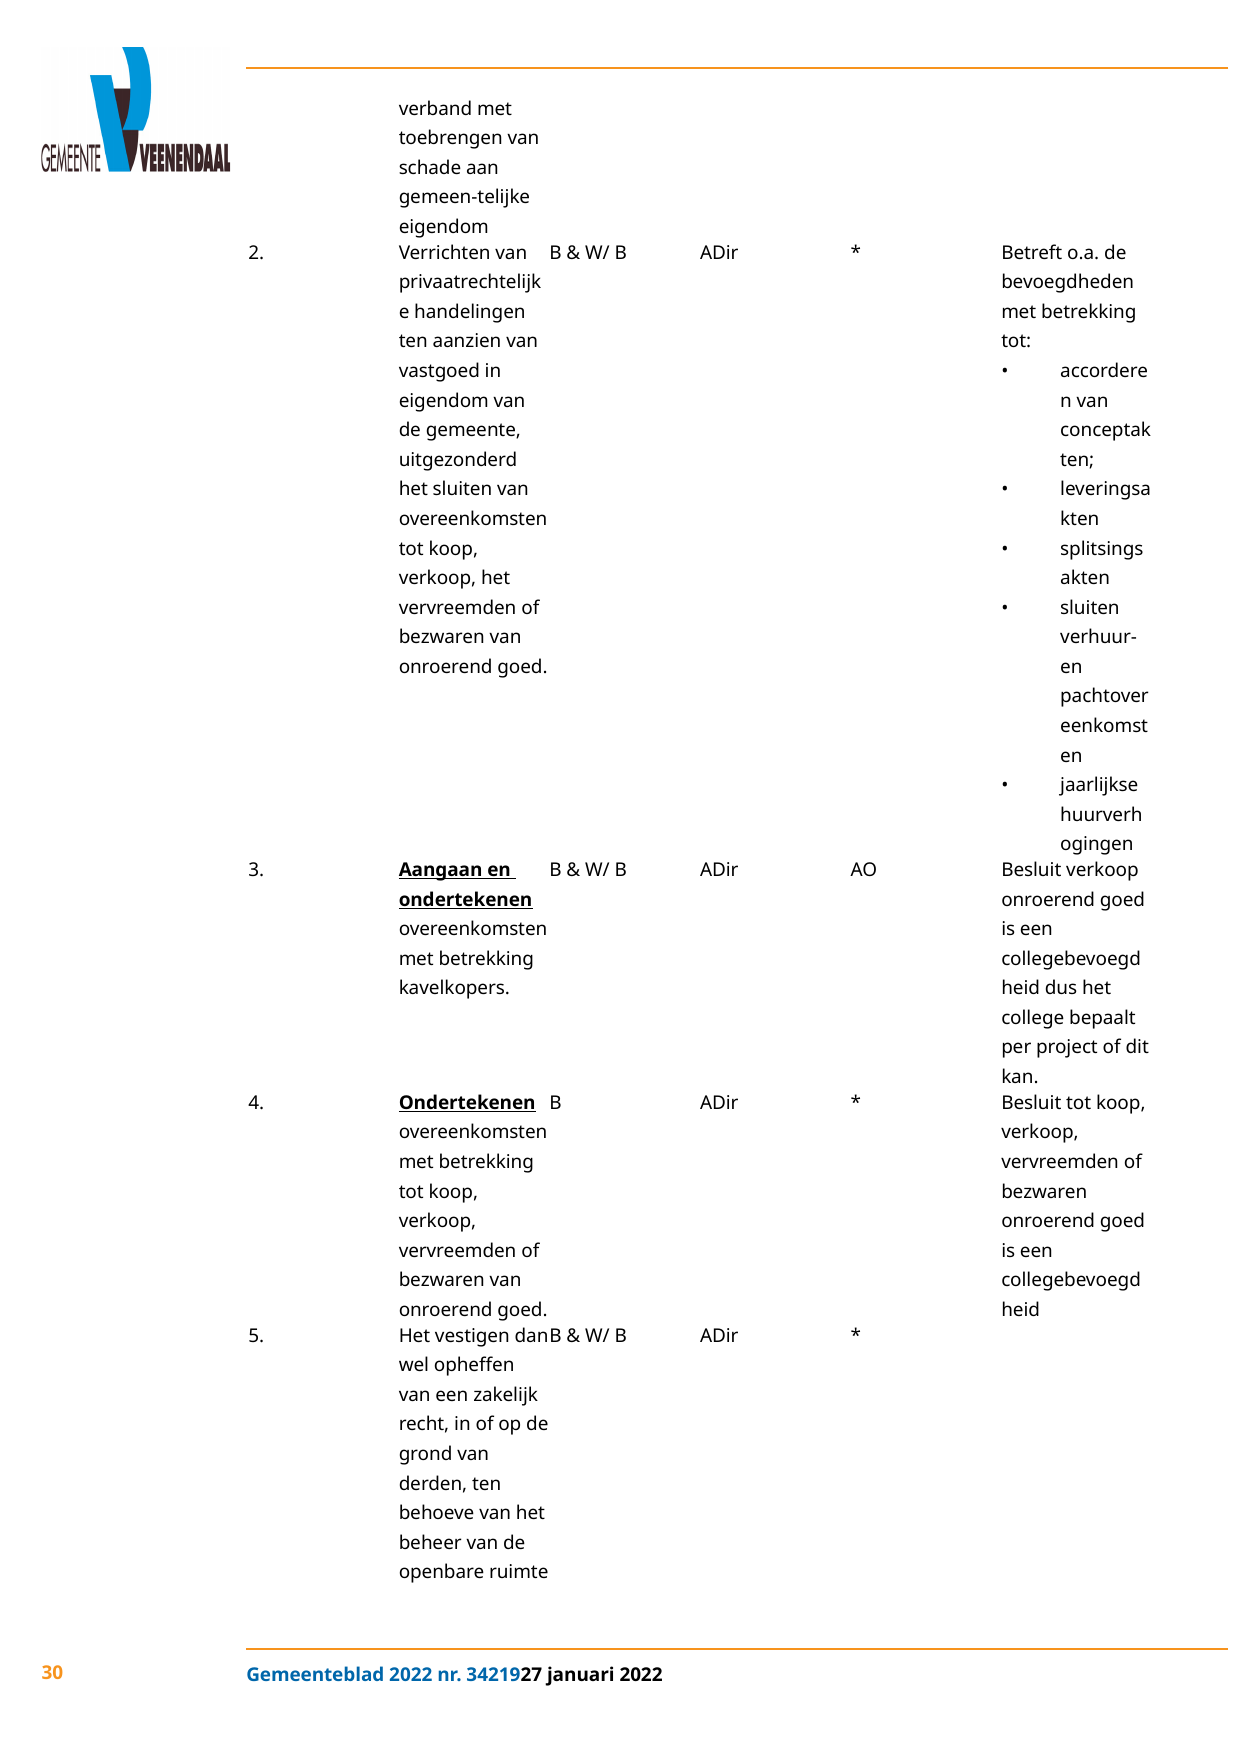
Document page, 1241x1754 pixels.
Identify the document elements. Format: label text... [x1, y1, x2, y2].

table_cell ADir [700, 856, 850, 1089]
table_cell B & W/ B [549, 239, 700, 856]
table_cell * [850, 1322, 1001, 1584]
table_cell * [850, 1089, 1001, 1322]
table_cell [248, 239, 398, 856]
table_cell Aangaan en ondertekenen overeenkomsten met betrekking kavelkopers. [399, 856, 549, 1089]
table_cell [700, 95, 850, 239]
table_cell B & W/ B [549, 856, 700, 1089]
table_cell [248, 856, 398, 1089]
table_cell ADir [700, 239, 850, 856]
table_cell [248, 1089, 398, 1322]
table_cell Verrichten van privaatrechtelijke handelingen ten aanzien van vastgoed in eigendom van de gemeente, uitgezonderd het sluiten van overeenkomsten tot koop, verkoop, het vervreemden of bezwaren van onroerend goed. [399, 239, 549, 856]
table_cell * [850, 239, 1001, 856]
table_cell ADir [700, 1322, 850, 1584]
table_cell Besluit verkoop onroerend goed is een collegebevoegdheid dus het college bepaalt per project of dit kan. [1001, 856, 1152, 1089]
table_cell ADir [700, 1089, 850, 1322]
picture [123, 47, 231, 172]
table_cell Besluit tot koop, verkoop, vervreemden of bezwaren onroerend goed is een collegebevoegdheid [1001, 1089, 1152, 1322]
table_cell B & W/ B [549, 1322, 700, 1584]
table_cell [1001, 1322, 1152, 1584]
table_cell [1001, 95, 1152, 239]
table_cell AO [850, 856, 1001, 1089]
table_cell [248, 1322, 398, 1584]
table_cell Het vestigen dan wel opheffen van een zakelijk recht, in of op de grond van derden, ten behoeve van het beheer van de openbare ruimte [399, 1322, 549, 1584]
table_cell [248, 95, 398, 239]
table_cell B [549, 1089, 700, 1322]
table_cell verband met toebrengen van schade aan gemeen-telijke eigendom [399, 95, 549, 239]
table_cell [549, 95, 700, 239]
table_cell [850, 95, 1001, 239]
picture [41, 47, 130, 172]
table_cell Betreft o.a. de bevoegdheden met betrekking tot: accorderen van conceptakten; leveringsakten splitsingsakten sluiten verhuur- en pachtovereenkomsten jaarlijkse huurverhogingen [1001, 239, 1152, 856]
table_cell Ondertekenen overeenkomsten met betrekking tot koop, verkoop, vervreemden of bezwaren van onroerend goed. [399, 1089, 549, 1322]
